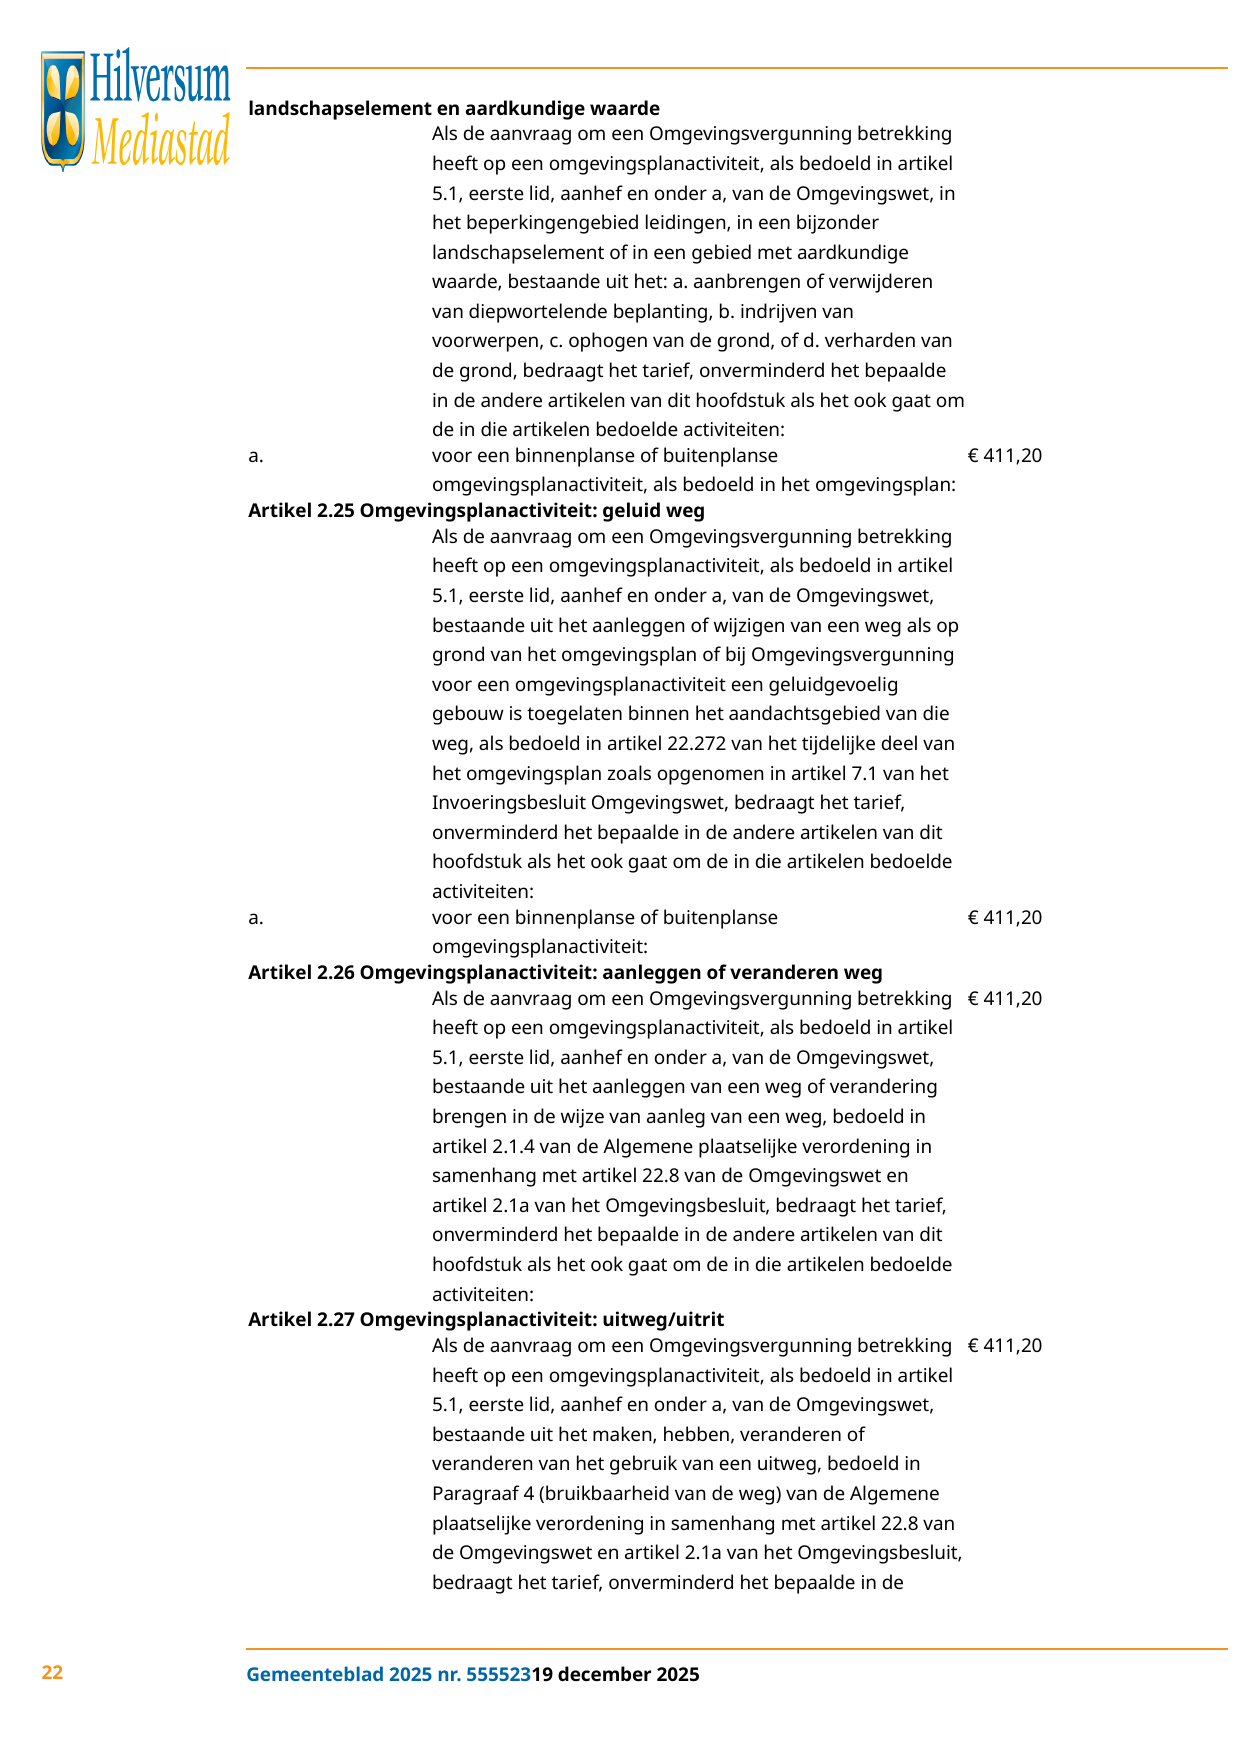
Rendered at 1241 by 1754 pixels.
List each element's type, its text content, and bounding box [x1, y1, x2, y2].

table_cell [248, 1332, 432, 1594]
table_cell € 411,20 [968, 1332, 1152, 1594]
table_cell € 411,20 [968, 442, 1152, 497]
picture [41, 47, 231, 172]
table_cell Artikel 2.26 Omgevingsplanactiviteit: aanleggen of veranderen weg [248, 959, 1152, 985]
table_cell € 411,20 [968, 904, 1152, 959]
table_cell Als de aanvraag om een Omgevingsvergunning betrekking heeft op een omgevingsplanactiviteit, als bedoeld in artikel 5.1, eerste lid, aanhef en onder a, van de Omgevingswet, bestaande uit het maken, hebben, veranderen of veranderen van het gebruik van een uitweg, bedoeld in Paragraaf 4 (bruikbaarheid van de weg) van de Algemene plaatselijke verordening in samenhang met artikel 22.8 van de Omgevingswet en artikel 2.1a van het Omgevingsbesluit, bedraagt het tarief, onverminderd het bepaalde in de [432, 1332, 968, 1594]
table_cell [248, 985, 432, 1306]
table_cell Artikel 2.25 Omgevingsplanactiviteit: geluid weg [248, 498, 1152, 523]
table_cell Als de aanvraag om een Omgevingsvergunning betrekking heeft op een omgevingsplanactiviteit, als bedoeld in artikel 5.1, eerste lid, aanhef en onder a, van de Omgevingswet, bestaande uit het aanleggen van een weg of verandering brengen in de wijze van aanleg van een weg, bedoeld in artikel 2.1.4 van de Algemene plaatselijke verordening in samenhang met artikel 22.8 van de Omgevingswet en artikel 2.1a van het Omgevingsbesluit, bedraagt het tarief, onverminderd het bepaalde in de andere artikelen van dit hoofdstuk als het ook gaat om de in die artikelen bedoelde activiteiten: [432, 985, 968, 1306]
table_cell voor een binnenplanse of buitenplanse omgevingsplanactiviteit, als bedoeld in het omgevingsplan: [432, 442, 968, 497]
table_cell voor een binnenplanse of buitenplanse omgevingsplanactiviteit: [432, 904, 968, 959]
table_cell landschapselement en aardkundige waarde [248, 95, 1152, 121]
table_cell a. [248, 904, 432, 959]
table_cell Als de aanvraag om een Omgevingsvergunning betrekking heeft op een omgevingsplanactiviteit, als bedoeld in artikel 5.1, eerste lid, aanhef en onder a, van de Omgevingswet, bestaande uit het aanleggen of wijzigen van een weg als op grond van het omgevingsplan of bij Omgevingsvergunning voor een omgevingsplanactiviteit een geluidgevoelig gebouw is toegelaten binnen het aandachtsgebied van die weg, als bedoeld in artikel 22.272 van het tijdelijke deel van het omgevingsplan zoals opgenomen in artikel 7.1 van het Invoeringsbesluit Omgevingswet, bedraagt het tarief, onverminderd het bepaalde in de andere artikelen van dit hoofdstuk als het ook gaat om de in die artikelen bedoelde activiteiten: [432, 523, 968, 904]
table_cell a. [248, 442, 432, 497]
table_cell [248, 523, 432, 904]
table_cell Als de aanvraag om een Omgevingsvergunning betrekking heeft op een omgevingsplanactiviteit, als bedoeld in artikel 5.1, eerste lid, aanhef en onder a, van de Omgevingswet, in het beperkingengebied leidingen, in een bijzonder landschapselement of in een gebied met aardkundige waarde, bestaande uit het: a. aanbrengen of verwijderen van diepwortelende beplanting, b. indrijven van voorwerpen, c. ophogen van de grond, of d. verharden van de grond, bedraagt het tarief, onverminderd het bepaalde in de andere artikelen van dit hoofdstuk als het ook gaat om de in die artikelen bedoelde activiteiten: [432, 121, 968, 442]
table_cell Artikel 2.27 Omgevingsplanactiviteit: uitweg/uitrit [248, 1306, 1152, 1332]
table_cell [968, 523, 1152, 904]
table_cell € 411,20 [968, 985, 1152, 1306]
table_cell [968, 121, 1152, 442]
table_cell [248, 121, 432, 442]
